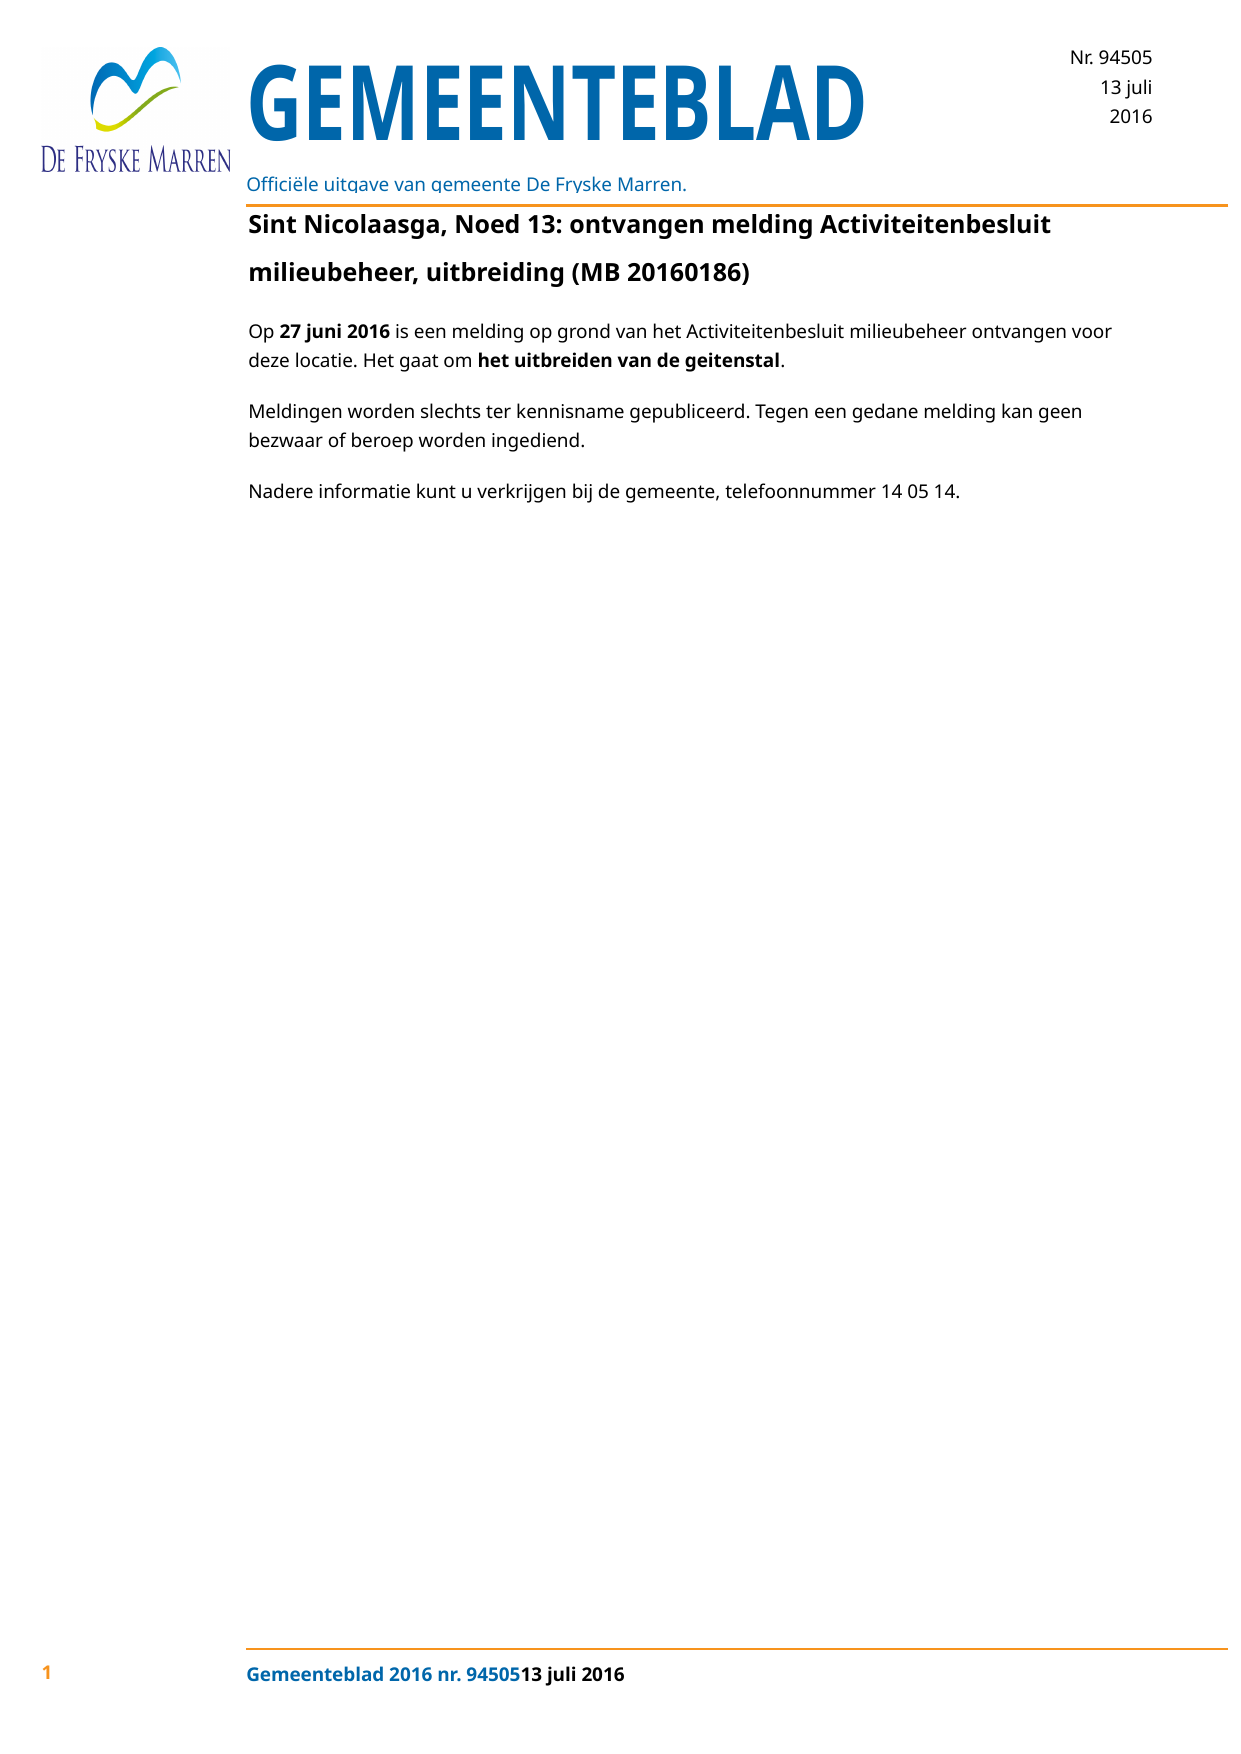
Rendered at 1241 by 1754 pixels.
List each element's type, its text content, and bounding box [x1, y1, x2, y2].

text Op 27 juni 2016 is een melding op grond van het Activiteitenbesluit milieubeheer ontvangen voor deze locatie. Het gaat om het uitbreiden van de geitenstal. [248, 318, 1152, 373]
text Sint Nicolaasga, Noed 13: ontvangen melding Activiteitenbesluit milieubeheer, uitbreiding (MB 20160186) [248, 207, 1152, 288]
picture [41, 47, 231, 172]
text Meldingen worden slechts ter kennisname gepubliceerd. Tegen een gedane melding kan geen bezwaar of beroep worden ingediend. [248, 398, 1152, 453]
text Nadere informatie kunt u verkrijgen bij de gemeente, telefoonnummer 14 05 14. [248, 478, 1152, 504]
